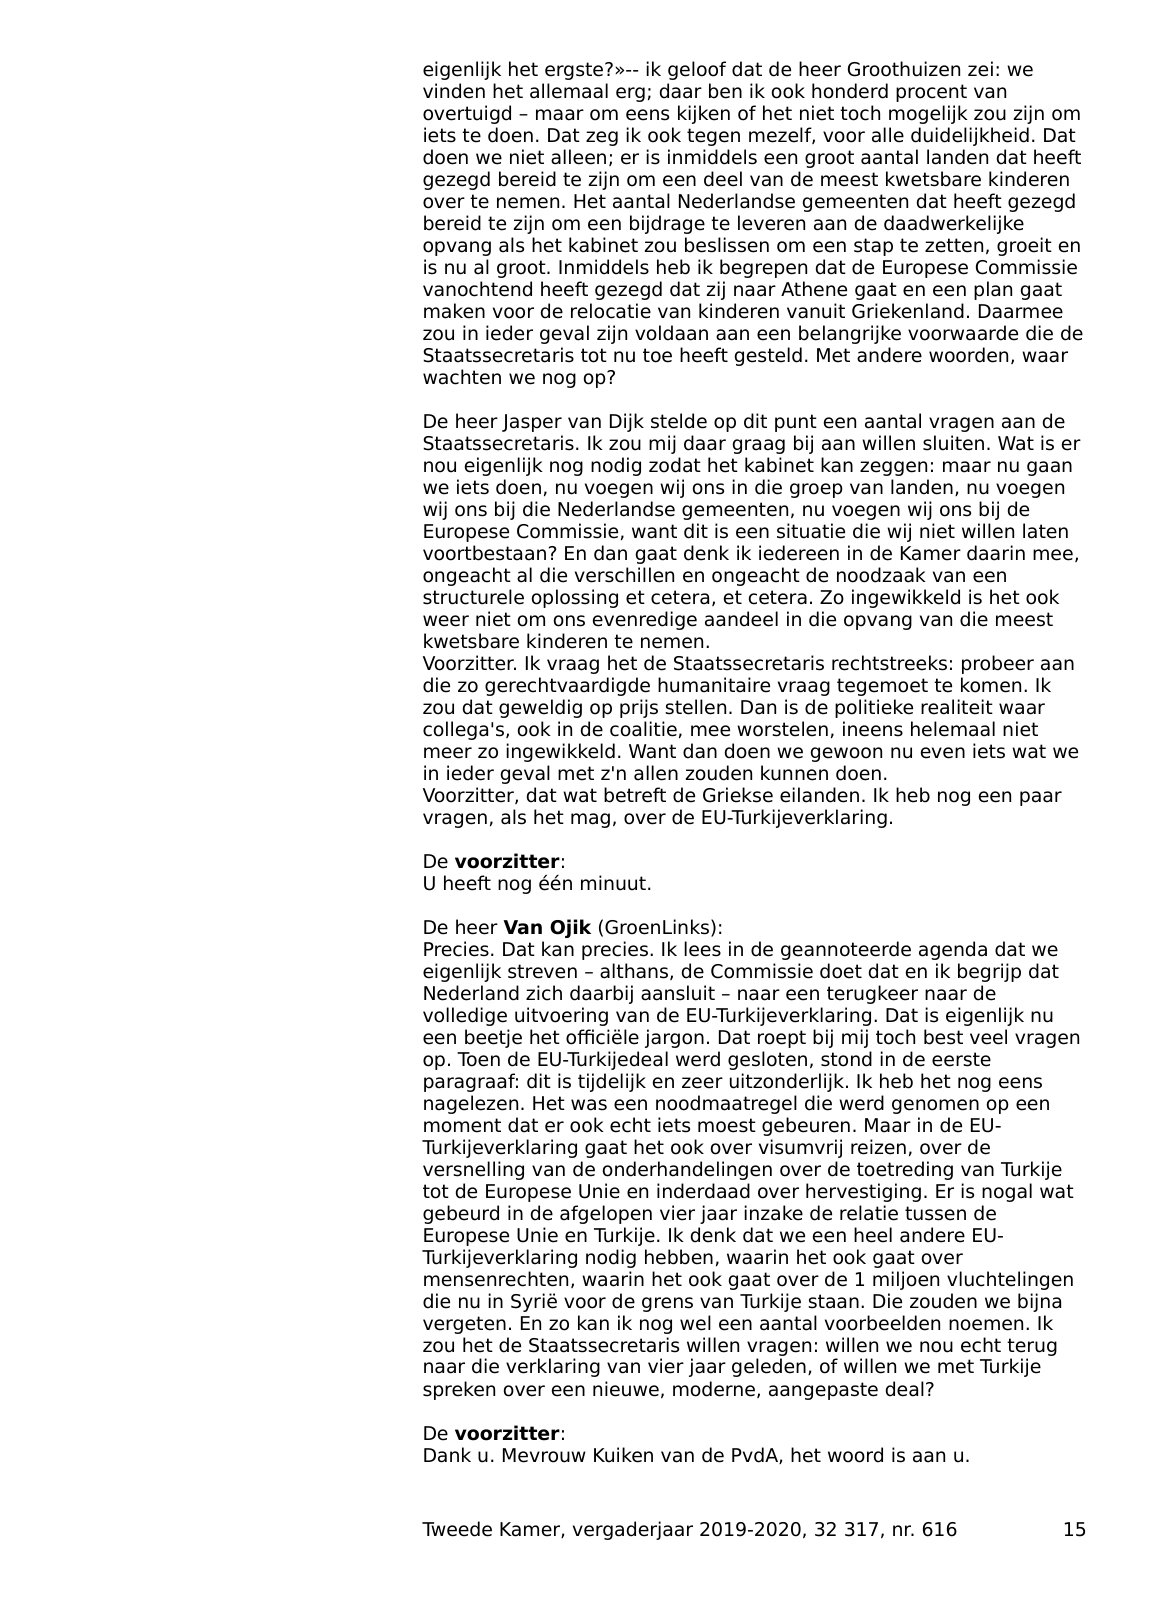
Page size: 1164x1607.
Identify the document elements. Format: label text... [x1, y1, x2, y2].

text U heeft nog één minuut. [422, 873, 1087, 895]
text eigenlijk het ergste?»-- ik geloof dat de heer Groothuizen zei: we vinden het allemaal erg; daar ben ik ook honderd procent van overtuigd – maar om eens kijken of het niet toch mogelijk zou zijn om iets te doen. Dat zeg ik ook tegen mezelf, voor alle duidelijkheid. Dat doen we niet alleen; er is inmiddels een groot aantal landen dat heeft gezegd bereid te zijn om een deel van de meest kwetsbare kinderen over te nemen. Het aantal Nederlandse gemeenten dat heeft gezegd bereid te zijn om een bijdrage te leveren aan de daadwerkelijke opvang als het kabinet zou beslissen om een stap te zetten, groeit en is nu al groot. Inmiddels heb ik begrepen dat de Europese Commissie vanochtend heeft gezegd dat zij naar Athene gaat en een plan gaat maken voor de relocatie van kinderen vanuit Griekenland. Daarmee zou in ieder geval zijn voldaan aan een belangrijke voorwaarde die de Staatssecretaris tot nu toe heeft gesteld. Met andere woorden, waar wachten we nog op? [422, 59, 1087, 389]
text De heer Van Ojik (GroenLinks): [422, 917, 1087, 939]
text De voorzitter: [422, 1423, 1087, 1444]
text Dank u. Mevrouw Kuiken van de PvdA, het woord is aan u. [422, 1444, 1087, 1467]
text Voorzitter, dat wat betreft de Griekse eilanden. Ik heb nog een paar vragen, als het mag, over de EU-Turkijeverklaring. [422, 784, 1087, 828]
text De voorzitter: [422, 851, 1087, 873]
text Voorzitter. Ik vraag het de Staatssecretaris rechtstreeks: probeer aan die zo gerechtvaardigde humanitaire vraag tegemoet te komen. Ik zou dat geweldig op prijs stellen. Dan is de politieke realiteit waar collega's, ook in de coalitie, mee worstelen, ineens helemaal niet meer zo ingewikkeld. Want dan doen we gewoon nu even iets wat we in ieder geval met z'n allen zouden kunnen doen. [422, 653, 1087, 784]
text De heer Jasper van Dijk stelde op dit punt een aantal vragen aan de Staatssecretaris. Ik zou mij daar graag bij aan willen sluiten. Wat is er nou eigenlijk nog nodig zodat het kabinet kan zeggen: maar nu gaan we iets doen, nu voegen wij ons in die groep van landen, nu voegen wij ons bij die Nederlandse gemeenten, nu voegen wij ons bij de Europese Commissie, want dit is een situatie die wij niet willen laten voortbestaan? En dan gaat denk ik iedereen in de Kamer daarin mee, ongeacht al die verschillen en ongeacht de noodzaak van een structurele oplossing et cetera, et cetera. Zo ingewikkeld is het ook weer niet om ons evenredige aandeel in die opvang van die meest kwetsbare kinderen te nemen. [422, 411, 1087, 653]
text Precies. Dat kan precies. Ik lees in de geannoteerde agenda dat we eigenlijk streven – althans, de Commissie doet dat en ik begrijp dat Nederland zich daarbij aansluit – naar een terugkeer naar de volledige uitvoering van de EU-Turkijeverklaring. Dat is eigenlijk nu een beetje het officiële jargon. Dat roept bij mij toch best veel vragen op. Toen de EU-Turkijedeal werd gesloten, stond in de eerste paragraaf: dit is tijdelijk en zeer uitzonderlijk. Ik heb het nog eens nagelezen. Het was een noodmaatregel die werd genomen op een moment dat er ook echt iets moest gebeuren. Maar in de EU-Turkijeverklaring gaat het ook over visumvrij reizen, over de versnelling van de onderhandelingen over de toetreding van Turkije tot de Europese Unie en inderdaad over hervestiging. Er is nogal wat gebeurd in de afgelopen vier jaar inzake de relatie tussen de Europese Unie en Turkije. Ik denk dat we een heel andere EU-Turkijeverklaring nodig hebben, waarin het ook gaat over mensenrechten, waarin het ook gaat over de 1 miljoen vluchtelingen die nu in Syrië voor de grens van Turkije staan. Die zouden we bijna vergeten. En zo kan ik nog wel een aantal voorbeelden noemen. Ik zou het de Staatssecretaris willen vragen: willen we nou echt terug naar die verklaring van vier jaar geleden, of willen we met Turkije spreken over een nieuwe, moderne, aangepaste deal? [422, 939, 1087, 1400]
